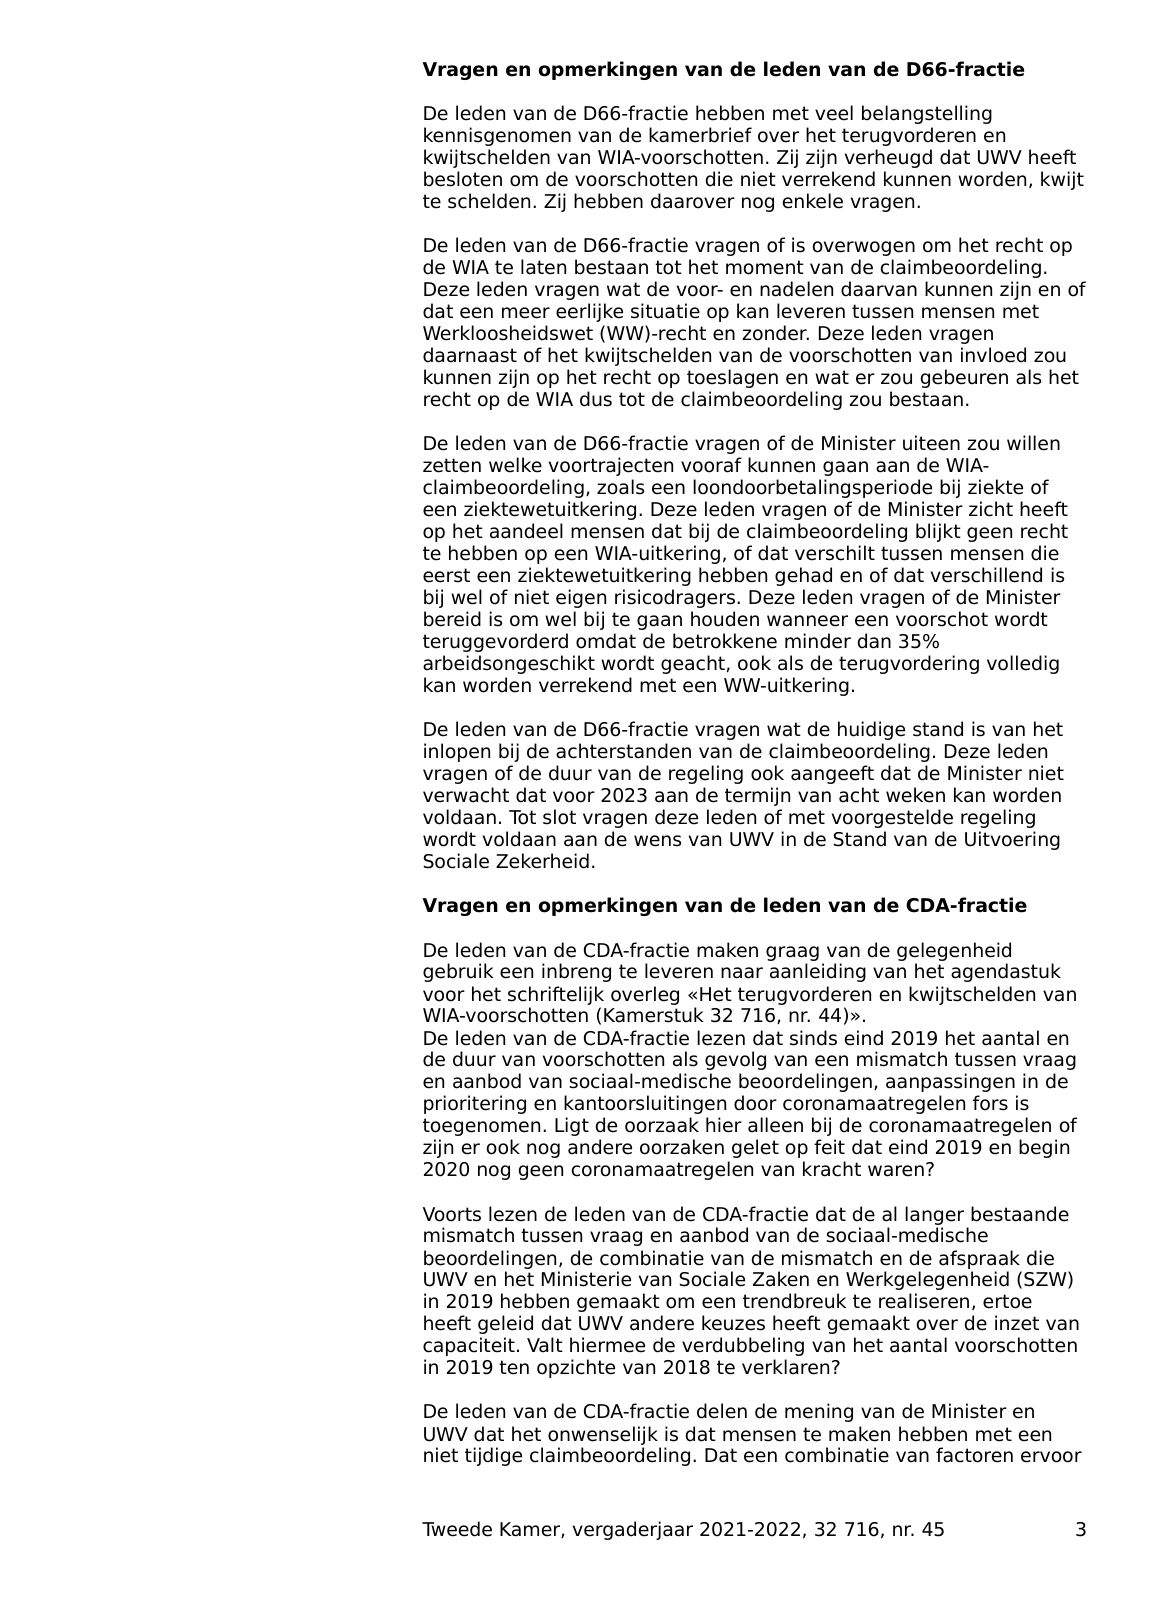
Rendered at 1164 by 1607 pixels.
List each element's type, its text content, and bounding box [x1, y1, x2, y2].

text De leden van de D66-fractie vragen wat de huidige stand is van het inlopen bij de achterstanden van de claimbeoordeling. Deze leden vragen of de duur van de regeling ook aangeeft dat de Minister niet verwacht dat voor 2023 aan de termijn van acht weken kan worden voldaan. Tot slot vragen deze leden of met voorgestelde regeling wordt voldaan aan de wens van UWV in de Stand van de Uitvoering Sociale Zekerheid. [422, 719, 1087, 873]
text De leden van de D66-fractie vragen of is overwogen om het recht op de WIA te laten bestaan tot het moment van de claimbeoordeling. Deze leden vragen wat de voor- en nadelen daarvan kunnen zijn en of dat een meer eerlijke situatie op kan leveren tussen mensen met Werkloosheidswet (WW)-recht en zonder. Deze leden vragen daarnaast of het kwijtschelden van de voorschotten van invloed zou kunnen zijn op het recht op toeslagen en wat er zou gebeuren als het recht op de WIA dus tot de claimbeoordeling zou bestaan. [422, 235, 1087, 411]
text De leden van de D66-fractie vragen of de Minister uiteen zou willen zetten welke voortrajecten vooraf kunnen gaan aan de WIA-claimbeoordeling, zoals een loondoorbetalingsperiode bij ziekte of een ziektewetuitkering. Deze leden vragen of de Minister zicht heeft op het aandeel mensen dat bij de claimbeoordeling blijkt geen recht te hebben op een WIA-uitkering, of dat verschilt tussen mensen die eerst een ziektewetuitkering hebben gehad en of dat verschillend is bij wel of niet eigen risicodragers. Deze leden vragen of de Minister bereid is om wel bij te gaan houden wanneer een voorschot wordt teruggevorderd omdat de betrokkene minder dan 35% arbeidsongeschikt wordt geacht, ook als de terugvordering volledig kan worden verrekend met een WW-uitkering. [422, 433, 1087, 697]
subtitle Vragen en opmerkingen van de leden van de D66-fractie [422, 59, 1087, 81]
text De leden van de D66-fractie hebben met veel belangstelling kennisgenomen van de kamerbrief over het terugvorderen en kwijtschelden van WIA-voorschotten. Zij zijn verheugd dat UWV heeft besloten om de voorschotten die niet verrekend kunnen worden, kwijt te schelden. Zij hebben daarover nog enkele vragen. [422, 103, 1087, 213]
subtitle Vragen en opmerkingen van de leden van de CDA-fractie [422, 895, 1087, 917]
text De leden van de CDA-fractie delen de mening van de Minister en UWV dat het onwenselijk is dat mensen te maken hebben met een niet tijdige claimbeoordeling. Dat een combinatie van factoren ervoor [422, 1401, 1087, 1467]
text Voorts lezen de leden van de CDA-fractie dat de al langer bestaande mismatch tussen vraag en aanbod van de sociaal-medische beoordelingen, de combinatie van de mismatch en de afspraak die UWV en het Ministerie van Sociale Zaken en Werkgelegenheid (SZW) in 2019 hebben gemaakt om een trendbreuk te realiseren, ertoe heeft geleid dat UWV andere keuzes heeft gemaakt over de inzet van capaciteit. Valt hiermee de verdubbeling van het aantal voorschotten in 2019 ten opzichte van 2018 te verklaren? [422, 1203, 1087, 1379]
text De leden van de CDA-fractie maken graag van de gelegenheid gebruik een inbreng te leveren naar aanleiding van het agendastuk voor het schriftelijk overleg «Het terugvorderen en kwijtschelden van WIA-voorschotten (Kamerstuk 32 716, nr. 44)». [422, 939, 1087, 1027]
text De leden van de CDA-fractie lezen dat sinds eind 2019 het aantal en de duur van voorschotten als gevolg van een mismatch tussen vraag en aanbod van sociaal-medische beoordelingen, aanpassingen in de prioritering en kantoorsluitingen door coronamaatregelen fors is toegenomen. Ligt de oorzaak hier alleen bij de coronamaatregelen of zijn er ook nog andere oorzaken gelet op feit dat eind 2019 en begin 2020 nog geen coronamaatregelen van kracht waren? [422, 1027, 1087, 1181]
